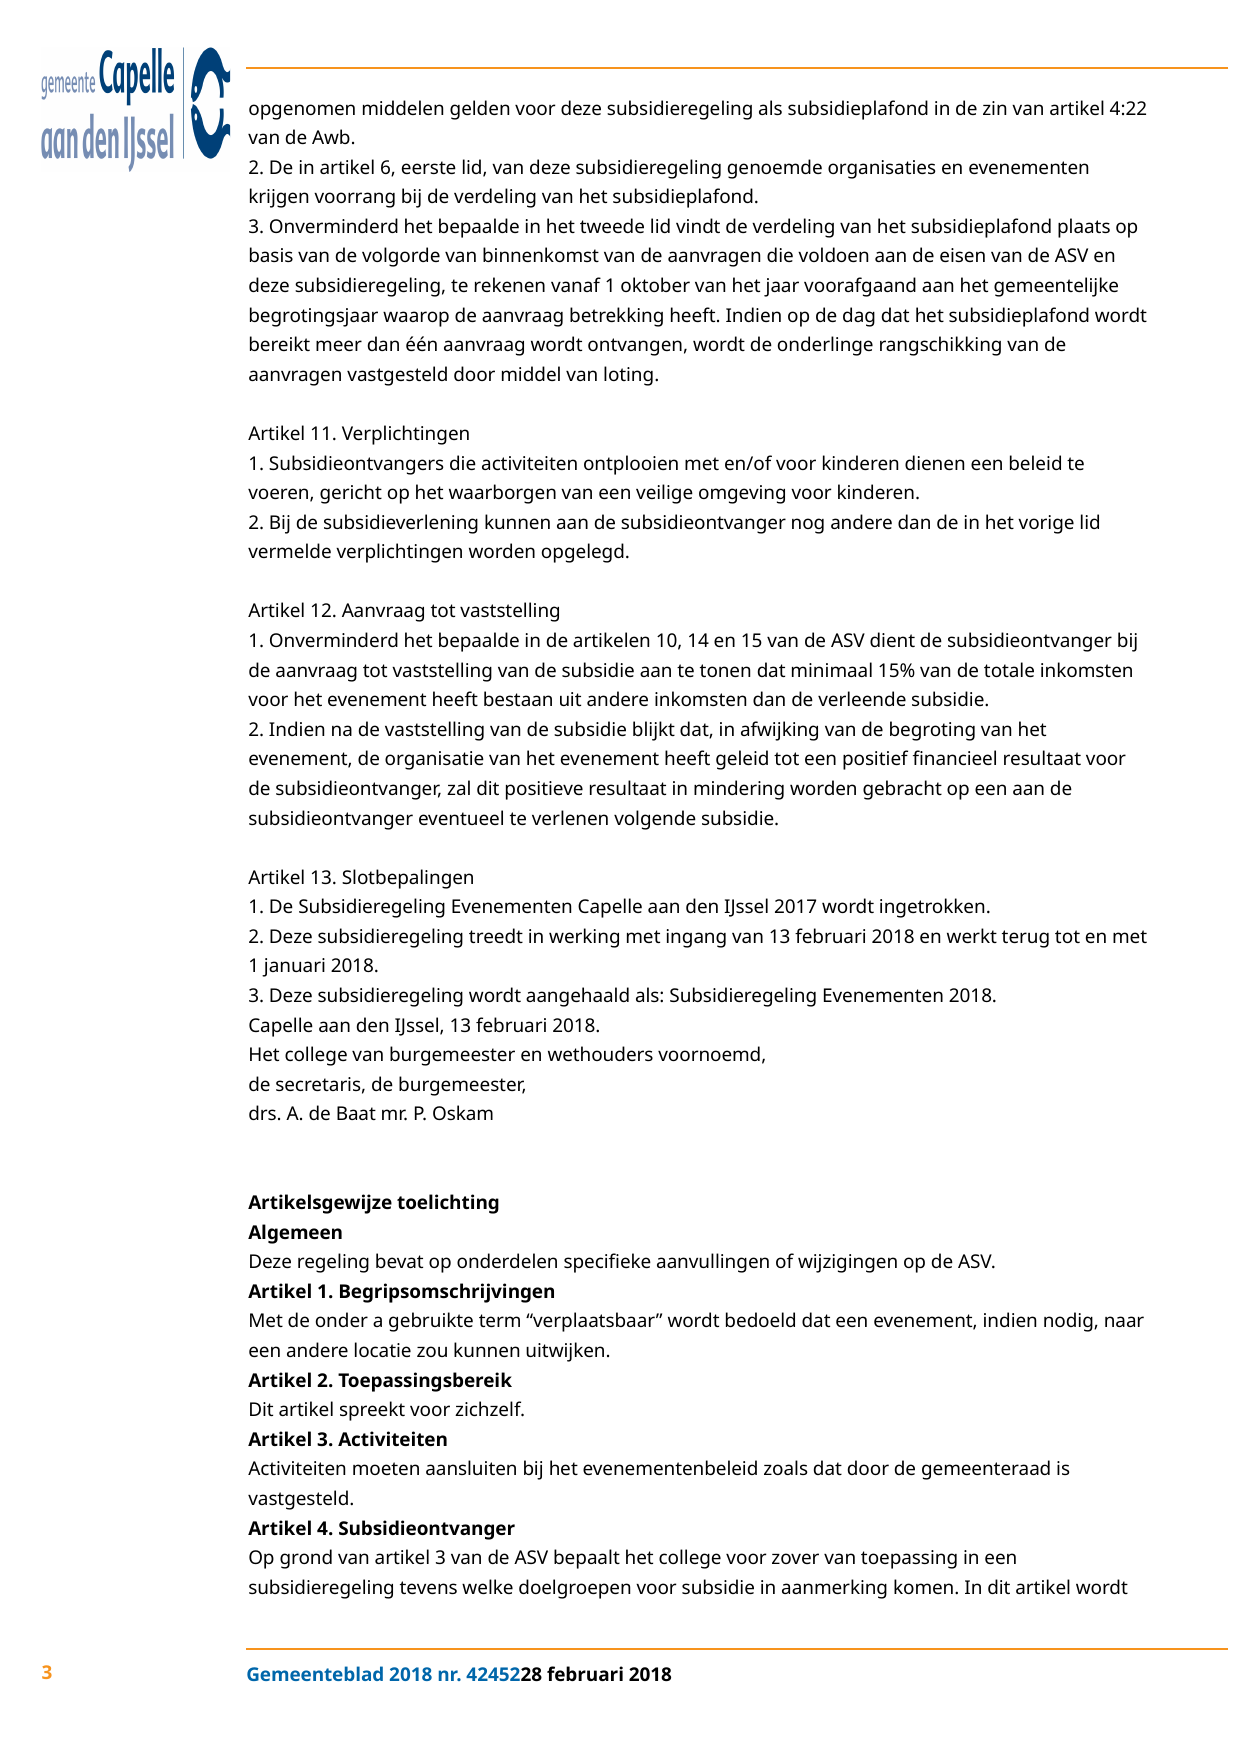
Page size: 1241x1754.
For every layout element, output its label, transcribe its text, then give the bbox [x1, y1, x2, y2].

text Met de onder a gebruikte term “verplaatsbaar” wordt bedoeld dat een evenement, indien nodig, naar een andere locatie zou kunnen uitwijken. [248, 1308, 1152, 1363]
text drs. A. de Baat mr. P. Oskam [248, 1101, 1152, 1126]
text 3. Deze subsidieregeling wordt aangehaald als: Subsidieregeling Evenementen 2018. [248, 982, 1152, 1008]
text 2. Bij de subsidieverlening kunnen aan de subsidieontvanger nog andere dan de in het vorige lid vermelde verplichtingen worden opgelegd. [248, 509, 1152, 564]
text Het college van burgemeester en wethouders voornoemd, [248, 1041, 1152, 1067]
text 3. Onverminderd het bepaalde in het tweede lid vindt de verdeling van het subsidieplafond plaats op basis van de volgorde van binnenkomst van de aanvragen die voldoen aan de eisen van de ASV en deze subsidieregeling, te rekenen vanaf 1 oktober van het jaar voorafgaand aan het gemeentelijke begrotingsjaar waarop de aanvraag betrekking heeft. Indien op de dag dat het subsidieplafond wordt bereikt meer dan één aanvraag wordt ontvangen, wordt de onderlinge rangschikking van de aanvragen vastgesteld door middel van loting. [248, 213, 1152, 387]
text Algemeen [248, 1219, 1152, 1245]
text Artikel 1. Begripsomschrijvingen [248, 1278, 1152, 1304]
text Artikel 4. Subsidieontvanger [248, 1515, 1152, 1541]
text Artikel 13. Slotbepalingen [248, 864, 1152, 890]
text 1. Onverminderd het bepaalde in de artikelen 10, 14 en 15 van de ASV dient de subsidieontvanger bij de aanvraag tot vaststelling van de subsidie aan te tonen dat minimaal 15% van de totale inkomsten voor het evenement heeft bestaan uit andere inkomsten dan de verleende subsidie. [248, 627, 1152, 712]
text opgenomen middelen gelden voor deze subsidieregeling als subsidieplafond in de zin van artikel 4:22 van de Awb. [248, 95, 1152, 150]
text 2. De in artikel 6, eerste lid, van deze subsidieregeling genoemde organisaties en evenementen krijgen voorrang bij de verdeling van het subsidieplafond. [248, 154, 1152, 209]
picture [41, 47, 231, 172]
text Activiteiten moeten aansluiten bij het evenementenbeleid zoals dat door de gemeenteraad is vastgesteld. [248, 1456, 1152, 1511]
text Op grond van artikel 3 van de ASV bepaalt het college voor zover van toepassing in een subsidieregeling tevens welke doelgroepen voor subsidie in aanmerking komen. In dit artikel wordt [248, 1544, 1152, 1600]
text Dit artikel spreekt voor zichzelf. [248, 1396, 1152, 1422]
text Artikelsgewijze toelichting [248, 1189, 1152, 1215]
text 2. Deze subsidieregeling treedt in werking met ingang van 13 februari 2018 en werkt terug tot en met 1 januari 2018. [248, 923, 1152, 978]
text 1. De Subsidieregeling Evenementen Capelle aan den IJssel 2017 wordt ingetrokken. [248, 893, 1152, 919]
text Artikel 12. Aanvraag tot vaststelling [248, 598, 1152, 623]
text 2. Indien na de vaststelling van de subsidie blijkt dat, in afwijking van de begroting van het evenement, de organisatie van het evenement heeft geleid tot een positief financieel resultaat voor de subsidieontvanger, zal dit positieve resultaat in mindering worden gebracht op een aan de subsidieontvanger eventueel te verlenen volgende subsidie. [248, 716, 1152, 831]
text Artikel 3. Activiteiten [248, 1426, 1152, 1452]
text Deze regeling bevat op onderdelen specifieke aanvullingen of wijzigingen op de ASV. [248, 1248, 1152, 1274]
text de secretaris, de burgemeester, [248, 1071, 1152, 1097]
text Artikel 11. Verplichtingen [248, 420, 1152, 446]
text Artikel 2. Toepassingsbereik [248, 1367, 1152, 1393]
text 1. Subsidieontvangers die activiteiten ontplooien met en/of voor kinderen dienen een beleid te voeren, gericht op het waarborgen van een veilige omgeving voor kinderen. [248, 450, 1152, 505]
text Capelle aan den IJssel, 13 februari 2018. [248, 1012, 1152, 1038]
